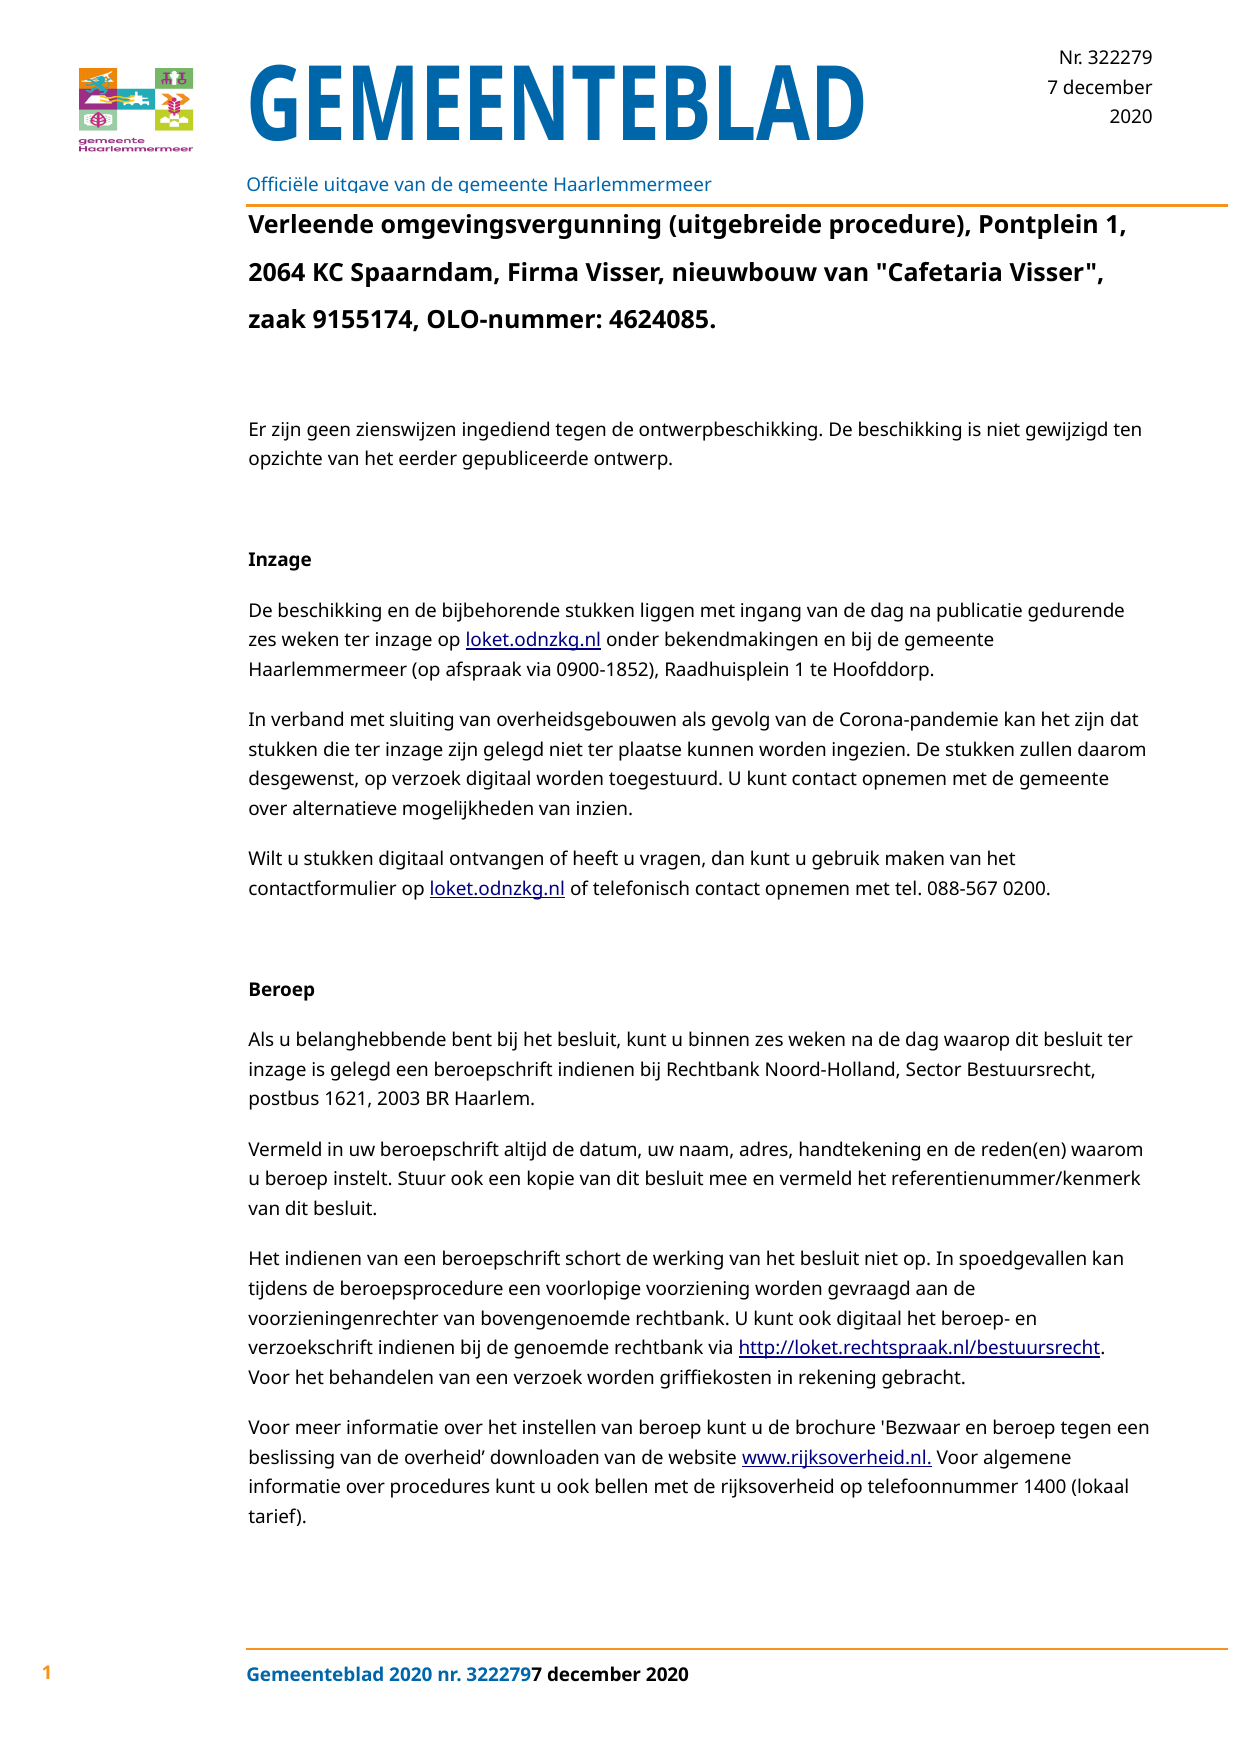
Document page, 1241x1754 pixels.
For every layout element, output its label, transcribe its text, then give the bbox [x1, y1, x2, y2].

text Wilt u stukken digitaal ontvangen of heeft u vragen, dan kunt u gebruik maken van het contactformulier op loket.odnzkg.nl of telefonisch contact opnemen met tel. 088-567 0200. [248, 846, 1152, 901]
text Beroep [248, 976, 1152, 1002]
picture [41, 47, 231, 172]
text Vermeld in uw beroepschrift altijd de datum, uw naam, adres, handtekening en de reden(en) waarom u beroep instelt. Stuur ook een kopie van dit besluit mee en vermeld het referentienummer/kenmerk van dit besluit. [248, 1136, 1152, 1221]
text Inzage [248, 546, 1152, 572]
text Het indienen van een beroepschrift schort de werking van het besluit niet op. In spoedgevallen kan tijdens de beroepsprocedure een voorlopige voorziening worden gevraagd aan de voorzieningenrechter van bovengenoemde rechtbank. U kunt ook digitaal het beroep- en verzoekschrift indienen bij de genoemde rechtbank via http://loket.rechtspraak.nl/bestuursrecht. Voor het behandelen van een verzoek worden griffiekosten in rekening gebracht. [248, 1246, 1152, 1389]
text Verleende omgevingsvergunning (uitgebreide procedure), Pontplein 1, 2064 KC Spaarndam, Firma Visser, nieuwbouw van "Cafetaria Visser", zaak 9155174, OLO-nummer: 4624085. [248, 207, 1152, 336]
text Er zijn geen zienswijzen ingediend tegen de ontwerpbeschikking. De beschikking is niet gewijzigd ten opzichte van het eerder gepubliceerde ontwerp. [248, 416, 1152, 471]
text De beschikking en de bijbehorende stukken liggen met ingang van de dag na publicatie gedurende zes weken ter inzage op loket.odnzkg.nl onder bekendmakingen en bij de gemeente Haarlemmermeer (op afspraak via 0900-1852), Raadhuisplein 1 te Hoofddorp. [248, 597, 1152, 682]
text Voor meer informatie over het instellen van beroep kunt u de brochure 'Bezwaar en beroep tegen een beslissing van de overheid’ downloaden van de website www.rijksoverheid.nl. Voor algemene informatie over procedures kunt u ook bellen met de rijksoverheid op telefoonnummer 1400 (lokaal tarief). [248, 1414, 1152, 1529]
text Als u belanghebbende bent bij het besluit, kunt u binnen zes weken na de dag waarop dit besluit ter inzage is gelegd een beroepschrift indienen bij Rechtbank Noord-Holland, Sector Bestuursrecht, postbus 1621, 2003 BR Haarlem. [248, 1026, 1152, 1111]
text In verband met sluiting van overheidsgebouwen als gevolg van de Corona-pandemie kan het zijn dat stukken die ter inzage zijn gelegd niet ter plaatse kunnen worden ingezien. De stukken zullen daarom desgewenst, op verzoek digitaal worden toegestuurd. U kunt contact opnemen met de gemeente over alternatieve mogelijkheden van inzien. [248, 706, 1152, 821]
